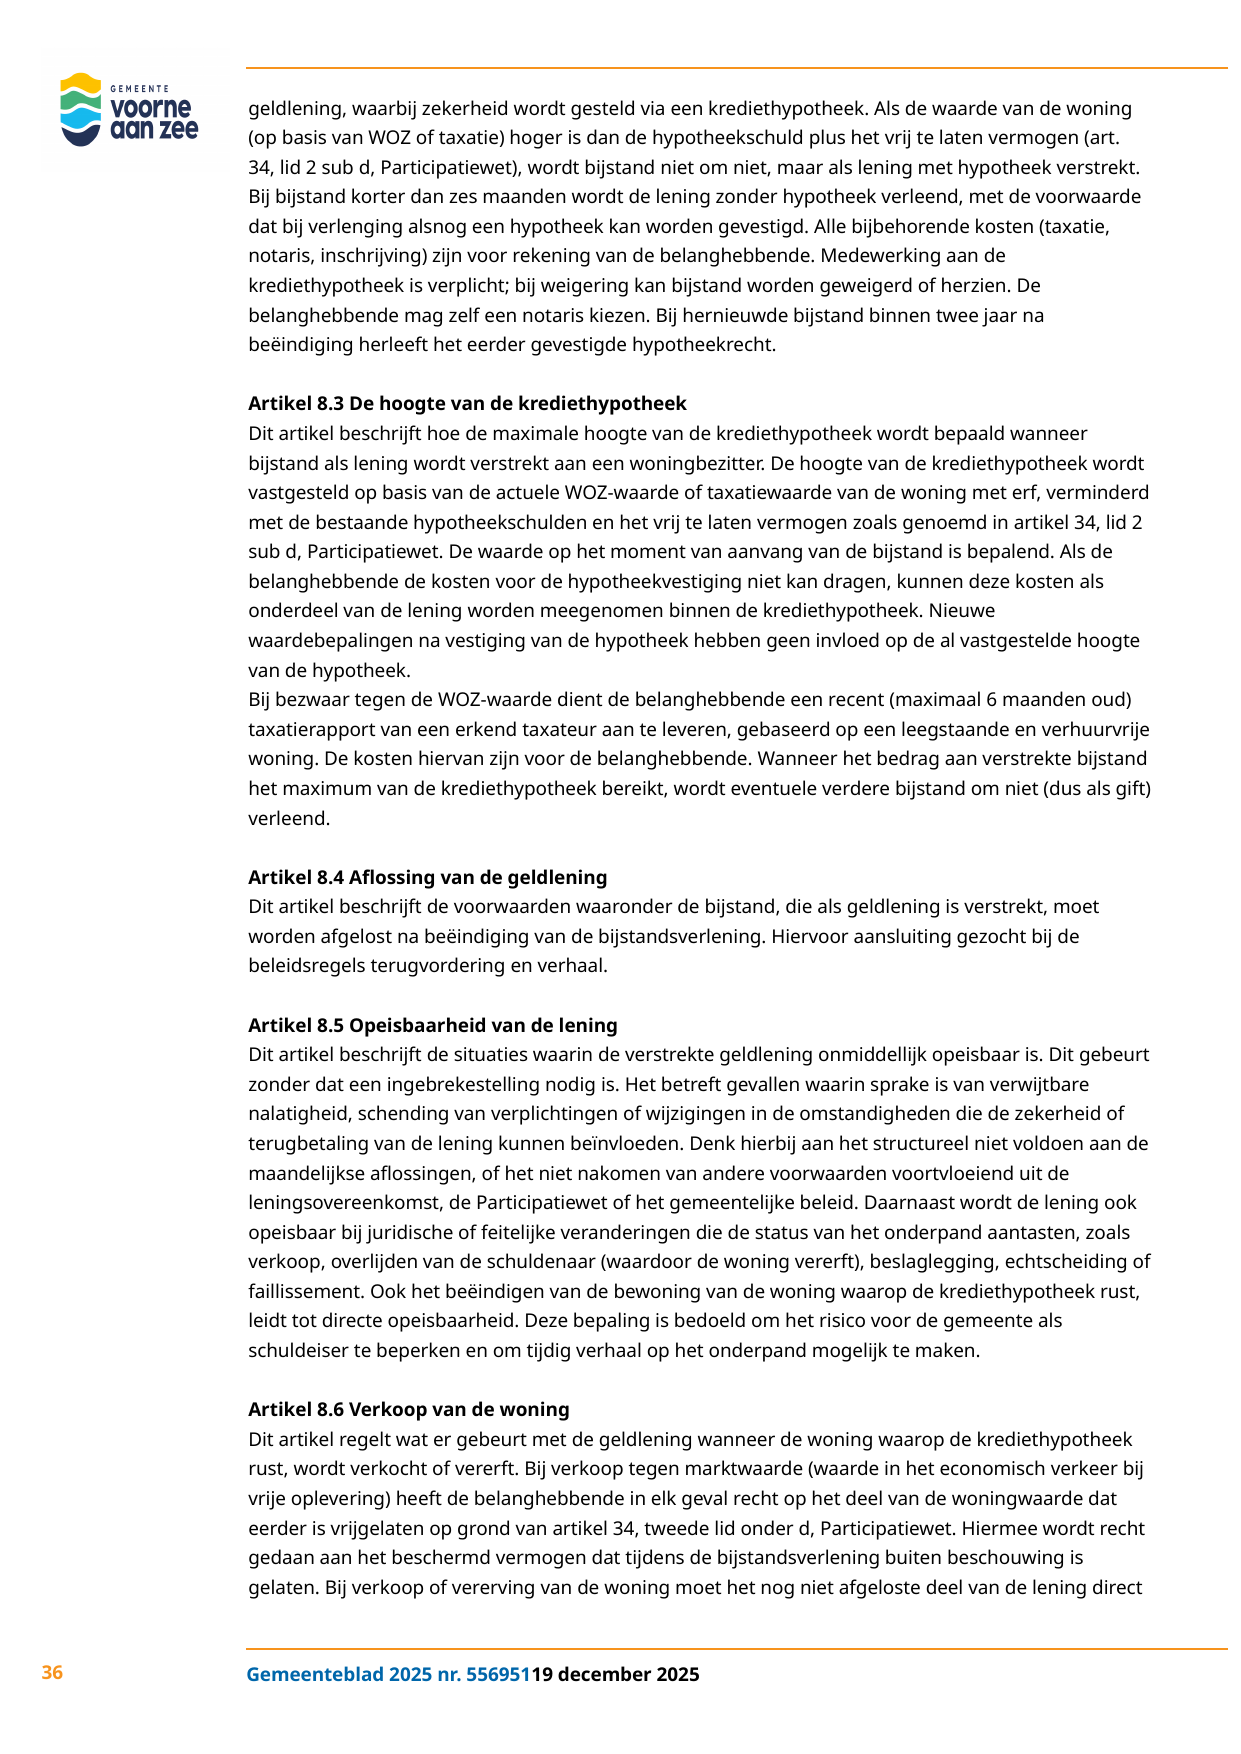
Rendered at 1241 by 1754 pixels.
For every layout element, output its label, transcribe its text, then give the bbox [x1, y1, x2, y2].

text Dit artikel beschrijft de situaties waarin de verstrekte geldlening onmiddellijk opeisbaar is. Dit gebeurt zonder dat een ingebrekestelling nodig is. Het betreft gevallen waarin sprake is van verwijtbare nalatigheid, schending van verplichtingen of wijzigingen in de omstandigheden die de zekerheid of terugbetaling van de lening kunnen beïnvloeden. Denk hierbij aan het structureel niet voldoen aan de maandelijkse aflossingen, of het niet nakomen van andere voorwaarden voortvloeiend uit de leningsovereenkomst, de Participatiewet of het gemeentelijke beleid. Daarnaast wordt de lening ook opeisbaar bij juridische of feitelijke veranderingen die de status van het onderpand aantasten, zoals verkoop, overlijden van de schuldenaar (waardoor de woning vererft), beslaglegging, echtscheiding of faillissement. Ook het beëindigen van de bewoning van de woning waarop de krediethypotheek rust, leidt tot directe opeisbaarheid. Deze bepaling is bedoeld om het risico voor de gemeente als schuldeiser te beperken en om tijdig verhaal op het onderpand mogelijk te maken. [248, 1041, 1152, 1363]
text Bij bezwaar tegen de WOZ-waarde dient de belanghebbende een recent (maximaal 6 maanden oud) taxatierapport van een erkend taxateur aan te leveren, gebaseerd op een leegstaande en verhuurvrije woning. De kosten hiervan zijn voor de belanghebbende. Wanneer het bedrag aan verstrekte bijstand het maximum van de krediethypotheek bereikt, wordt eventuele verdere bijstand om niet (dus als gift) verleend. [248, 686, 1152, 831]
text geldlening, waarbij zekerheid wordt gesteld via een krediethypotheek. Als de waarde van de woning (op basis van WOZ of taxatie) hoger is dan de hypotheekschuld plus het vrij te laten vermogen (art. 34, lid 2 sub d, Participatiewet), wordt bijstand niet om niet, maar als lening met hypotheek verstrekt. Bij bijstand korter dan zes maanden wordt de lening zonder hypotheek verleend, met de voorwaarde dat bij verlenging alsnog een hypotheek kan worden gevestigd. Alle bijbehorende kosten (taxatie, notaris, inschrijving) zijn voor rekening van de belanghebbende. Medewerking aan de krediethypotheek is verplicht; bij weigering kan bijstand worden geweigerd of herzien. De belanghebbende mag zelf een notaris kiezen. Bij hernieuwde bijstand binnen twee jaar na beëindiging herleeft het eerder gevestigde hypotheekrecht. [248, 95, 1152, 357]
text Dit artikel beschrijft hoe de maximale hoogte van de krediethypotheek wordt bepaald wanneer bijstand als lening wordt verstrekt aan een woningbezitter. De hoogte van de krediethypotheek wordt vastgesteld op basis van de actuele WOZ-waarde of taxatiewaarde van de woning met erf, verminderd met de bestaande hypotheekschulden en het vrij te laten vermogen zoals genoemd in artikel 34, lid 2 sub d, Participatiewet. De waarde op het moment van aanvang van de bijstand is bepalend. Als de belanghebbende de kosten voor de hypotheekvestiging niet kan dragen, kunnen deze kosten als onderdeel van de lening worden meegenomen binnen de krediethypotheek. Nieuwe waardebepalingen na vestiging van de hypotheek hebben geen invloed op de al vastgestelde hoogte van de hypotheek. [248, 420, 1152, 683]
text Artikel 8.3 De hoogte van de krediethypotheek [248, 391, 1152, 416]
text Dit artikel regelt wat er gebeurt met de geldlening wanneer de woning waarop de krediethypotheek rust, wordt verkocht of vererft. Bij verkoop tegen marktwaarde (waarde in het economisch verkeer bij vrije oplevering) heeft de belanghebbende in elk geval recht op het deel van de woningwaarde dat eerder is vrijgelaten op grond van artikel 34, tweede lid onder d, Participatiewet. Hiermee wordt recht gedaan aan het beschermd vermogen dat tijdens de bijstandsverlening buiten beschouwing is gelaten. Bij verkoop of vererving van de woning moet het nog niet afgeloste deel van de lening direct [248, 1426, 1152, 1600]
text Dit artikel beschrijft de voorwaarden waaronder de bijstand, die als geldlening is verstrekt, moet worden afgelost na beëindiging van de bijstandsverlening. Hiervoor aansluiting gezocht bij de beleidsregels terugvordering en verhaal. [248, 893, 1152, 978]
text Artikel 8.4 Aflossing van de geldlening [248, 864, 1152, 890]
text Artikel 8.6 Verkoop van de woning [248, 1396, 1152, 1422]
picture [41, 47, 231, 172]
text Artikel 8.5 Opeisbaarheid van de lening [248, 1012, 1152, 1038]
